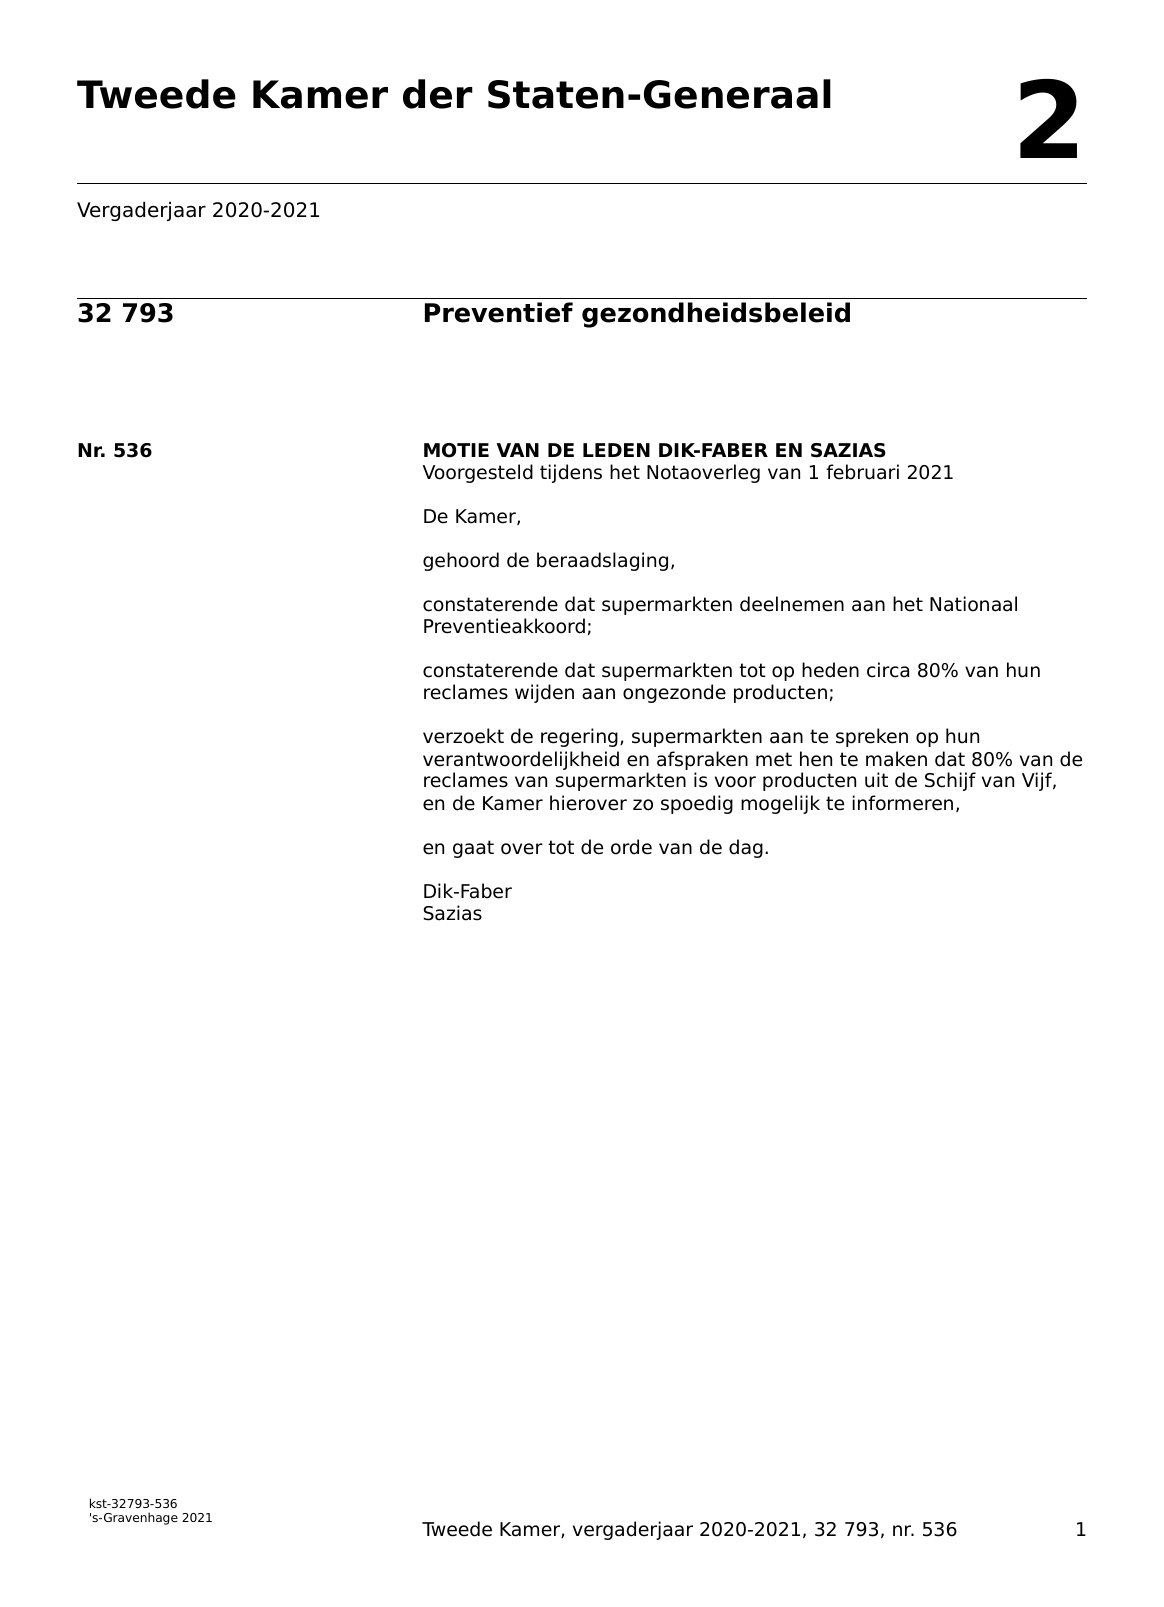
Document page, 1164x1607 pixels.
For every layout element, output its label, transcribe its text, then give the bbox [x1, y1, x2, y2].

text De Kamer, [422, 506, 1087, 528]
table_cell Vergaderjaar 2020-2021 [77, 184, 1087, 298]
text kst-32793-536 [88, 1497, 323, 1511]
text gehoord de beraadslaging, [422, 550, 1087, 572]
text 's-Gravenhage 2021 [88, 1511, 323, 1525]
text constaterende dat supermarkten deelnemen aan het Nationaal Preventieakkoord; [422, 594, 1087, 638]
text constaterende dat supermarkten tot op heden circa 80% van hun reclames wijden aan ongezonde producten; [422, 660, 1087, 704]
text Sazias [422, 903, 1087, 925]
text Voorgesteld tijdens het Notaoverleg van 1 februari 2021 [422, 462, 1087, 484]
text verzoekt de regering, supermarkten aan te spreken op hun verantwoordelijkheid en afspraken met hen te maken dat 80% van de reclames van supermarkten is voor producten uit de Schijf van Vijf, en de Kamer hierover zo spoedig mogelijk te informeren, [422, 726, 1087, 814]
text Dik-Faber [422, 881, 1087, 903]
subtitle Nr. 536 MOTIE VAN DE LEDEN DIK-FABER EN SAZIAS [77, 440, 1087, 462]
table_header Tweede Kamer der Staten-Generaal [77, 59, 886, 183]
subtitle 32 793 Preventief gezondheidsbeleid [77, 299, 1087, 329]
table_header 2 [886, 59, 1087, 183]
text en gaat over tot de orde van de dag. [422, 837, 1087, 858]
